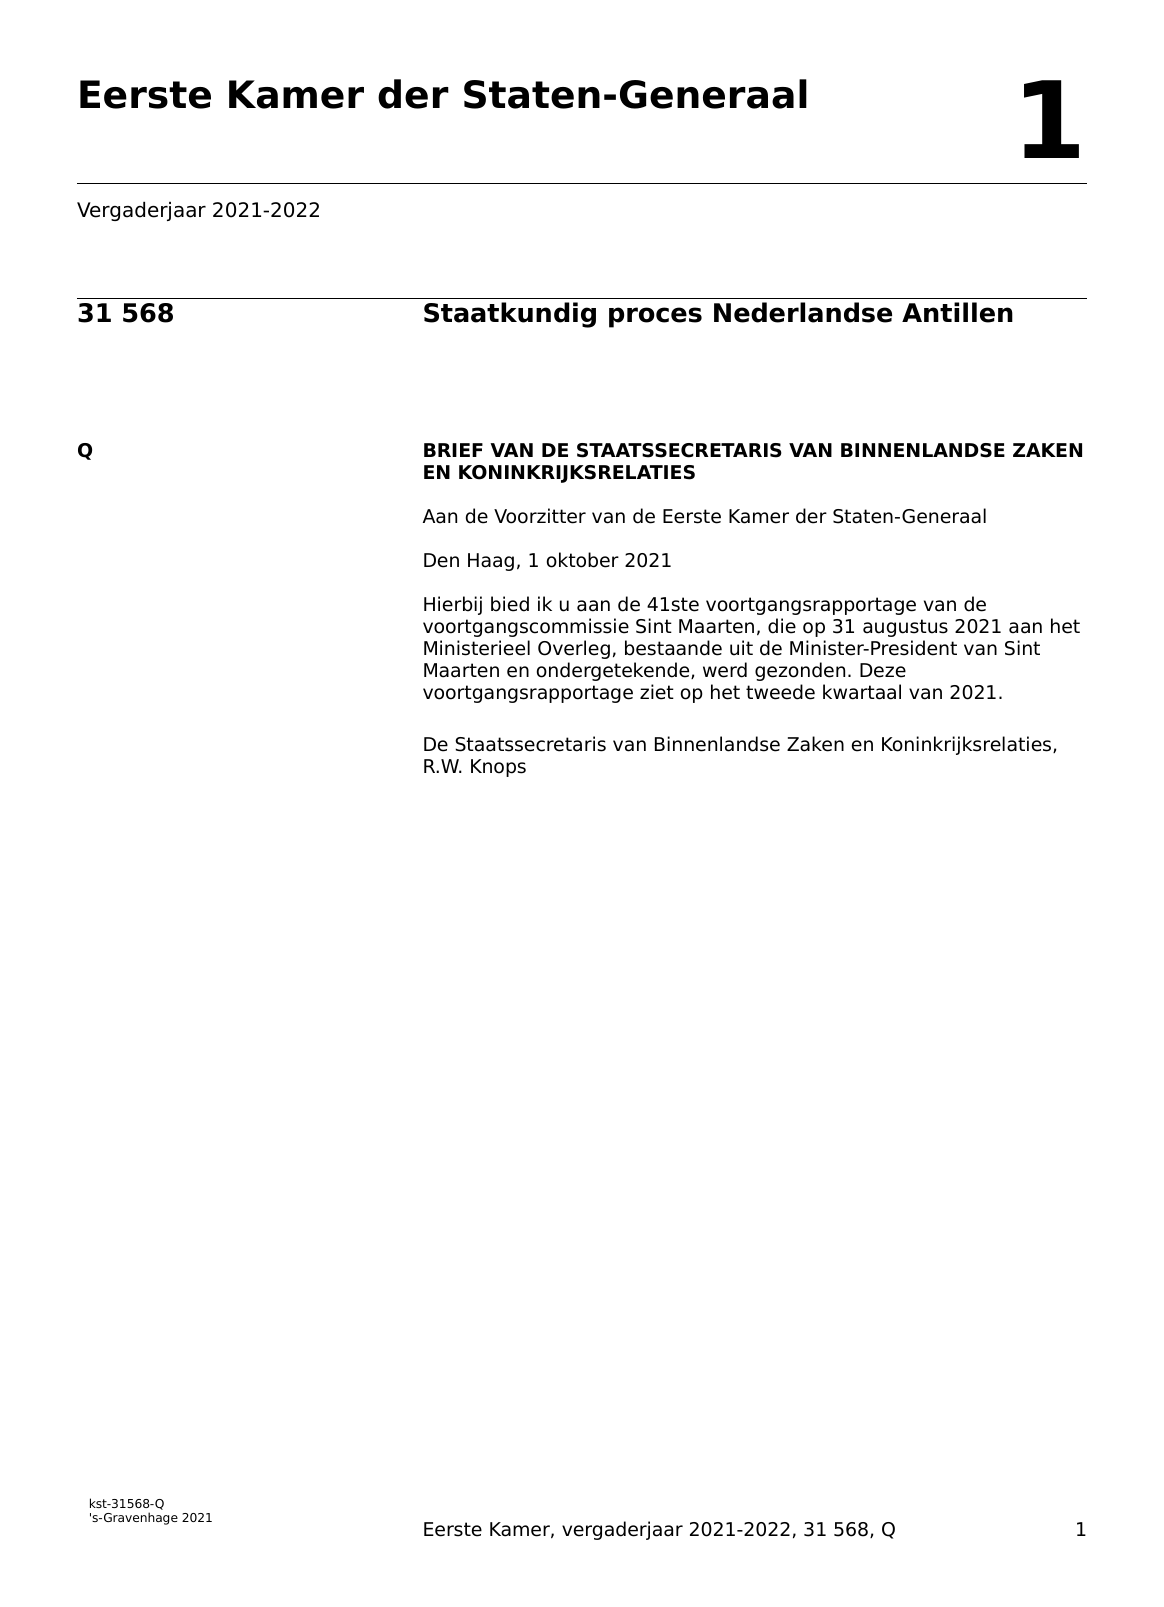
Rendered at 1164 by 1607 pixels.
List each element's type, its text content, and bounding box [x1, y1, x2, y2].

text Aan de Voorzitter van de Eerste Kamer der Staten-Generaal [422, 506, 1087, 528]
table_header 1 [886, 59, 1087, 183]
text 's-Gravenhage 2021 [88, 1511, 323, 1525]
subtitle Q BRIEF VAN DE STAATSSECRETARIS VAN BINNENLANDSE ZAKEN EN KONINKRIJKSRELATIES [77, 440, 1087, 484]
text Den Haag, 1 oktober 2021 [422, 550, 1087, 572]
subtitle 31 568 Staatkundig proces Nederlandse Antillen [77, 299, 1087, 329]
text kst-31568-Q [88, 1497, 323, 1511]
text Hierbij bied ik u aan de 41ste voortgangsrapportage van de voortgangscommissie Sint Maarten, die op 31 augustus 2021 aan het Ministerieel Overleg, bestaande uit de Minister-President van Sint Maarten en ondergetekende, werd gezonden. Deze voortgangsrapportage ziet op het tweede kwartaal van 2021. [422, 594, 1087, 704]
table_header Eerste Kamer der Staten-Generaal [77, 59, 886, 183]
text De Staatssecretaris van Binnenlandse Zaken en Koninkrijksrelaties, R.W. Knops [422, 734, 1087, 778]
table_cell Vergaderjaar 2021-2022 [77, 184, 1087, 298]
